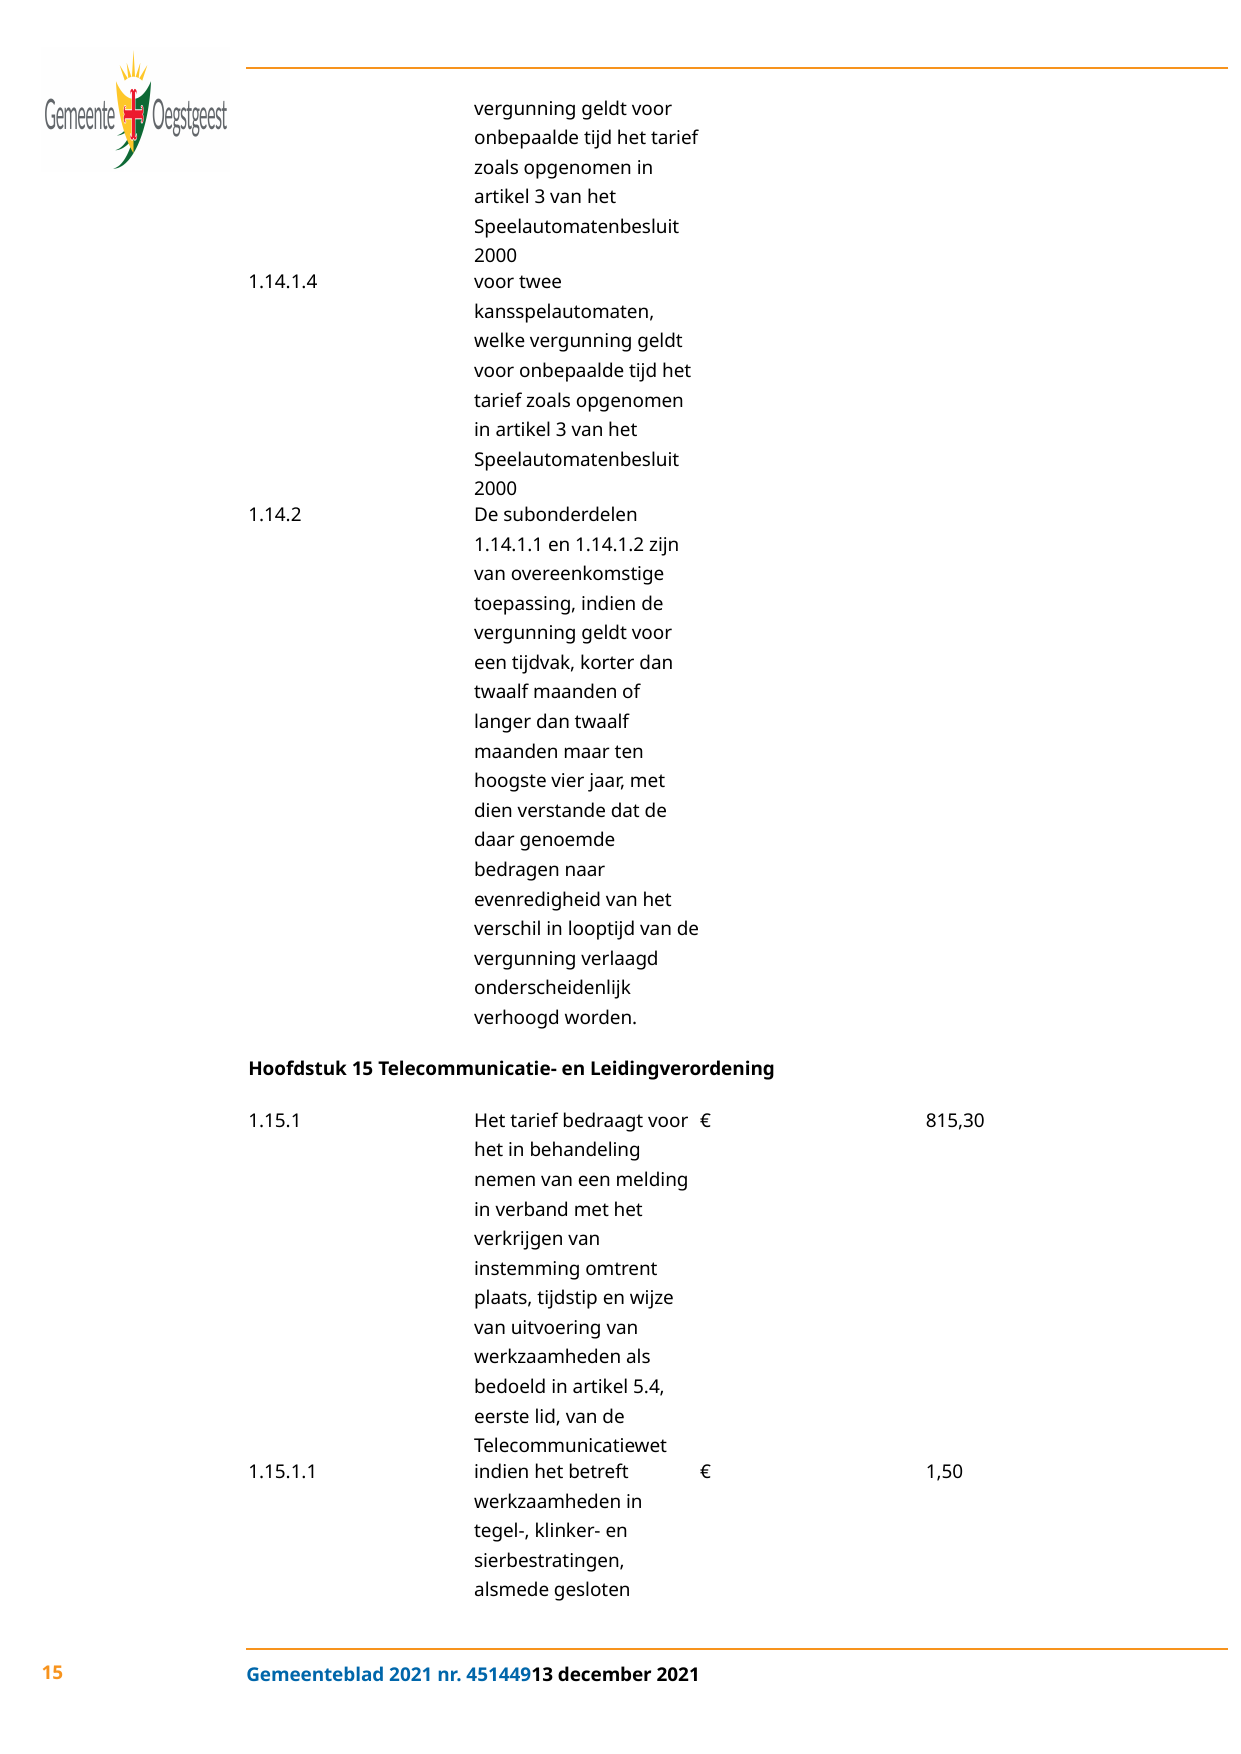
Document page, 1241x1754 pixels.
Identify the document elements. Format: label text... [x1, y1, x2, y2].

table_cell [700, 269, 926, 501]
table_cell 1.14.1.4 [248, 269, 474, 501]
table_cell indien het betreft werkzaamheden in tegel-, klinker- en sierbestratingen, alsmede gesloten [474, 1458, 700, 1602]
table_cell [700, 95, 926, 268]
table_cell [926, 95, 1152, 268]
picture [41, 47, 231, 172]
table_cell [474, 1081, 700, 1107]
table_cell vergunning geldt voor onbepaalde tijd het tarief zoals opgenomen in artikel 3 van het Speelautomatenbesluit 2000 [474, 95, 700, 268]
table_cell Het tarief bedraagt voor het in behandeling nemen van een melding in verband met het verkrijgen van instemming omtrent plaats, tijdstip en wijze van uitvoering van werkzaamheden als bedoeld in artikel 5.4, eerste lid, van de Telecommunicatiewet [474, 1107, 700, 1458]
table_cell [248, 1081, 474, 1107]
table_cell 1.15.1 [248, 1107, 474, 1458]
table_cell 1,50 [926, 1458, 1152, 1602]
table_cell [248, 95, 474, 268]
table_cell 1.15.1.1 [248, 1458, 474, 1602]
table_cell De subonderdelen 1.14.1.1 en 1.14.1.2 zijn van overeenkomstige toepassing, indien de vergunning geldt voor een tijdvak, korter dan twaalf maanden of langer dan twaalf maanden maar ten hoogste vier jaar, met dien verstande dat de daar genoemde bedragen naar evenredigheid van het verschil in looptijd van de vergunning verlaagd onderscheidenlijk verhoogd worden. [474, 501, 700, 1030]
table_cell € [700, 1458, 926, 1602]
table_cell [700, 501, 926, 1030]
table_cell [248, 1030, 474, 1056]
table_cell [926, 501, 1152, 1030]
table_cell 1.14.2 [248, 501, 474, 1030]
table_cell voor twee kansspelautomaten, welke vergunning geldt voor onbepaalde tijd het tarief zoals opgenomen in artikel 3 van het Speelautomatenbesluit 2000 [474, 269, 700, 501]
table_cell [474, 1030, 700, 1056]
table_cell € [700, 1107, 926, 1458]
table_cell Hoofdstuk 15 Telecommunicatie- en Leidingverordening [248, 1056, 1152, 1081]
table_cell [700, 1081, 926, 1107]
table_cell [926, 269, 1152, 501]
table_cell [926, 1030, 1152, 1056]
table_cell 815,30 [926, 1107, 1152, 1458]
table_cell [700, 1030, 926, 1056]
table_cell [926, 1081, 1152, 1107]
